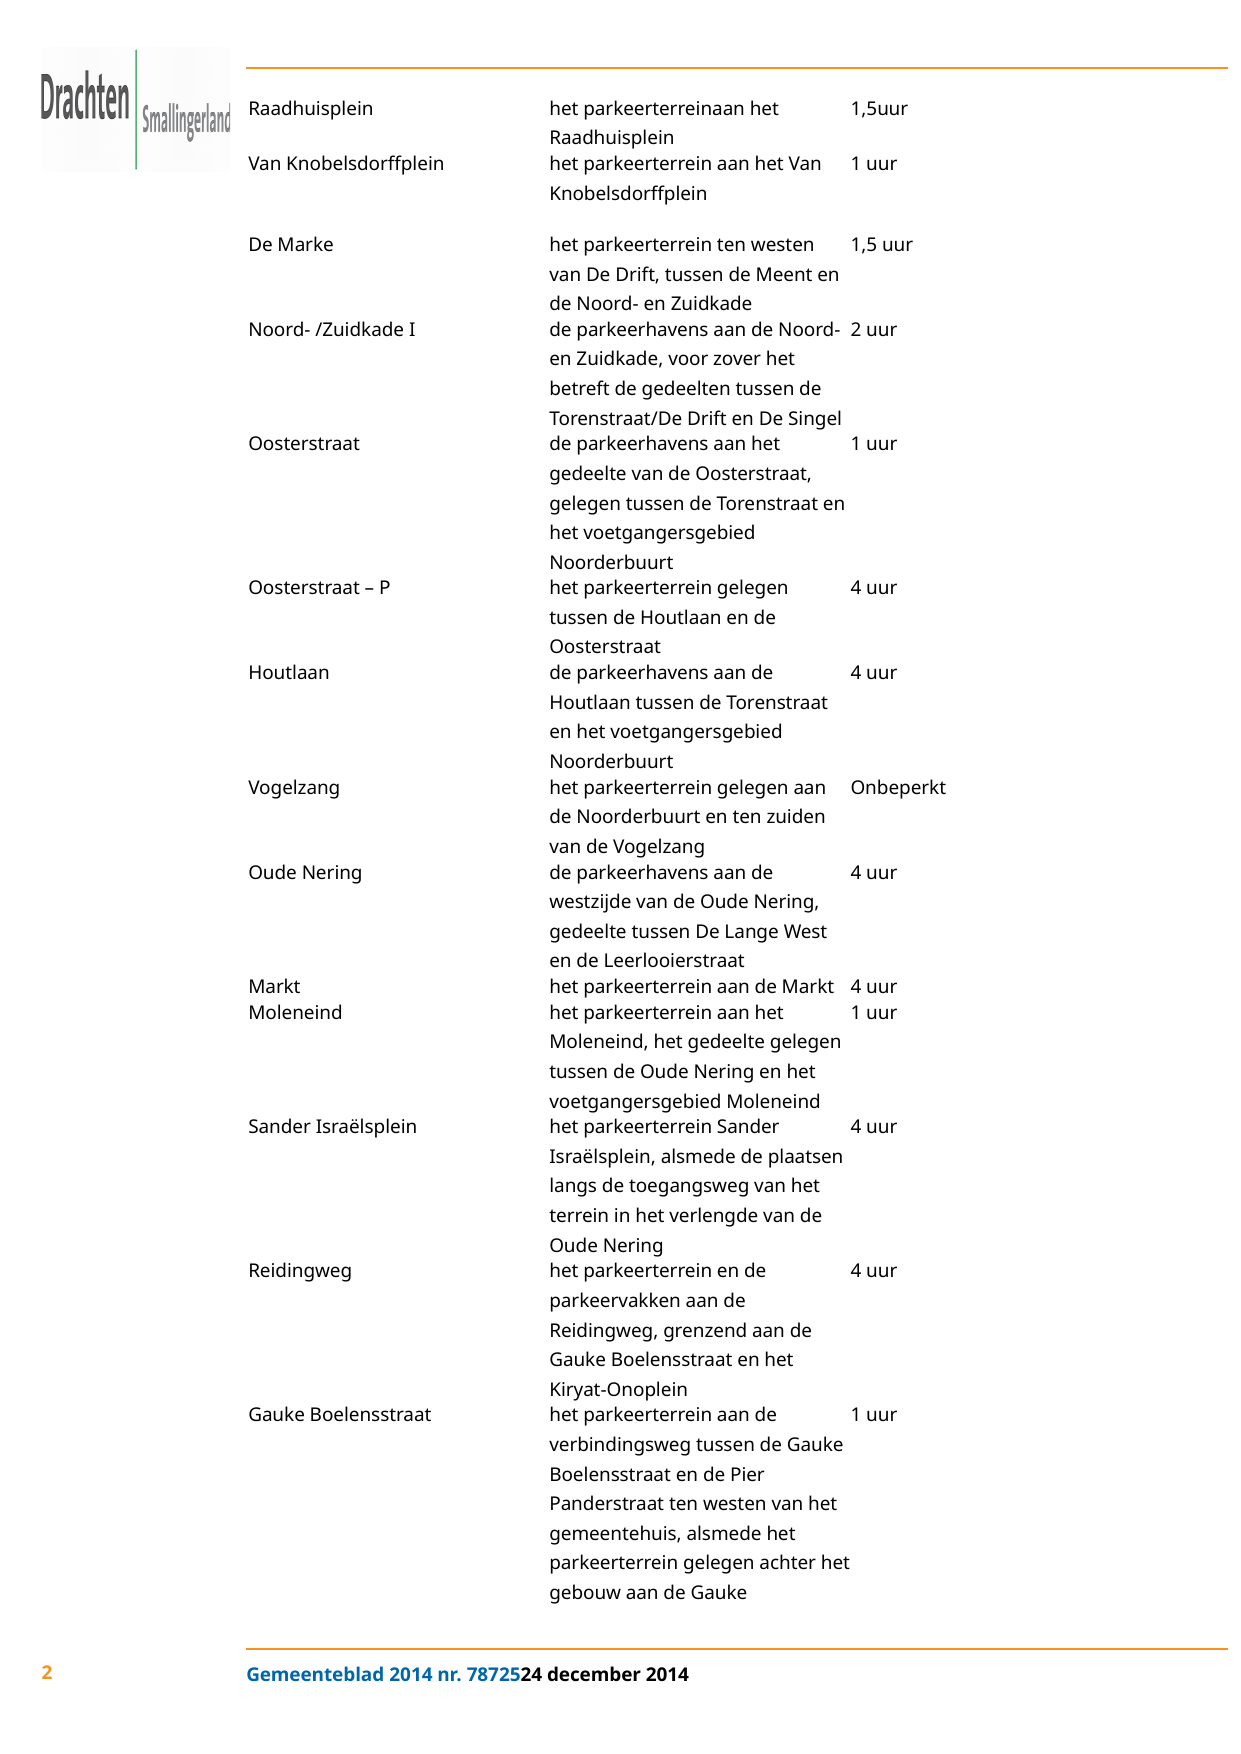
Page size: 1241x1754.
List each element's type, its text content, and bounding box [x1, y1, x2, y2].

table_cell het parkeerterrein aan de Markt [549, 973, 850, 999]
table_cell [850, 205, 1152, 231]
table_cell 1 uur [850, 150, 1152, 205]
table_cell het parkeerterreinaan het Raadhuisplein [549, 95, 850, 150]
table_cell 1 uur [850, 431, 1152, 574]
table_cell het parkeerterrein aan het Van Knobelsdorffplein [549, 150, 850, 205]
table_cell Markt [248, 973, 549, 999]
table_cell de parkeerhavens aan de Houtlaan tussen de Torenstraat en het voetgangersgebied Noorderbuurt [549, 660, 850, 774]
table_cell Gauke Boelensstraat [248, 1402, 549, 1605]
table_cell 4 uur [850, 859, 1152, 973]
table_cell Raadhuisplein [248, 95, 549, 150]
table_cell 1 uur [850, 999, 1152, 1113]
table_cell 2 uur [850, 316, 1152, 431]
table_cell 1,5uur [850, 95, 1152, 150]
table_cell Oosterstraat – P [248, 575, 549, 659]
table_cell 4 uur [850, 1114, 1152, 1258]
table_cell het parkeerterrein en de parkeervakken aan de Reidingweg, grenzend aan de Gauke Boelensstraat en het Kiryat-Onoplein [549, 1258, 850, 1402]
table_cell [248, 205, 549, 231]
table_cell 4 uur [850, 660, 1152, 774]
table_cell 4 uur [850, 575, 1152, 659]
picture [41, 47, 231, 172]
table_cell 1 uur [850, 1402, 1152, 1605]
table_cell Oosterstraat [248, 431, 549, 574]
table_cell 4 uur [850, 973, 1152, 999]
table_cell Sander Israëlsplein [248, 1114, 549, 1258]
table_cell Noord- /Zuidkade I [248, 316, 549, 431]
table_cell het parkeerterrein ten westen van De Drift, tussen de Meent en de Noord- en Zuidkade [549, 231, 850, 316]
table_cell Onbeperkt [850, 774, 1152, 859]
table_cell [549, 205, 850, 231]
table_cell 4 uur [850, 1258, 1152, 1402]
table_cell het parkeerterrein gelegen tussen de Houtlaan en de Oosterstraat [549, 575, 850, 659]
table_cell de parkeerhavens aan de Noord- en Zuidkade, voor zover het betreft de gedeelten tussen de Torenstraat/De Drift en De Singel [549, 316, 850, 431]
table_cell Reidingweg [248, 1258, 549, 1402]
table_cell het parkeerterrein aan de verbindingsweg tussen de Gauke Boelensstraat en de Pier Panderstraat ten westen van het gemeentehuis, alsmede het parkeerterrein gelegen achter het gebouw aan de Gauke [549, 1402, 850, 1605]
table_cell De Marke [248, 231, 549, 316]
table_cell Vogelzang [248, 774, 549, 859]
table_cell het parkeerterrein Sander Israëlsplein, alsmede de plaatsen langs de toegangsweg van het terrein in het verlengde van de Oude Nering [549, 1114, 850, 1258]
table_cell het parkeerterrein aan het Moleneind, het gedeelte gelegen tussen de Oude Nering en het voetgangersgebied Moleneind [549, 999, 850, 1113]
table_cell de parkeerhavens aan het gedeelte van de Oosterstraat, gelegen tussen de Torenstraat en het voetgangersgebied Noorderbuurt [549, 431, 850, 574]
table_cell 1,5 uur [850, 231, 1152, 316]
table_cell Oude Nering [248, 859, 549, 973]
table_cell de parkeerhavens aan de westzijde van de Oude Nering, gedeelte tussen De Lange West en de Leerlooierstraat [549, 859, 850, 973]
table_cell Houtlaan [248, 660, 549, 774]
table_cell het parkeerterrein gelegen aan de Noorderbuurt en ten zuiden van de Vogelzang [549, 774, 850, 859]
table_cell Moleneind [248, 999, 549, 1113]
table_cell Van Knobelsdorffplein [248, 150, 549, 205]
